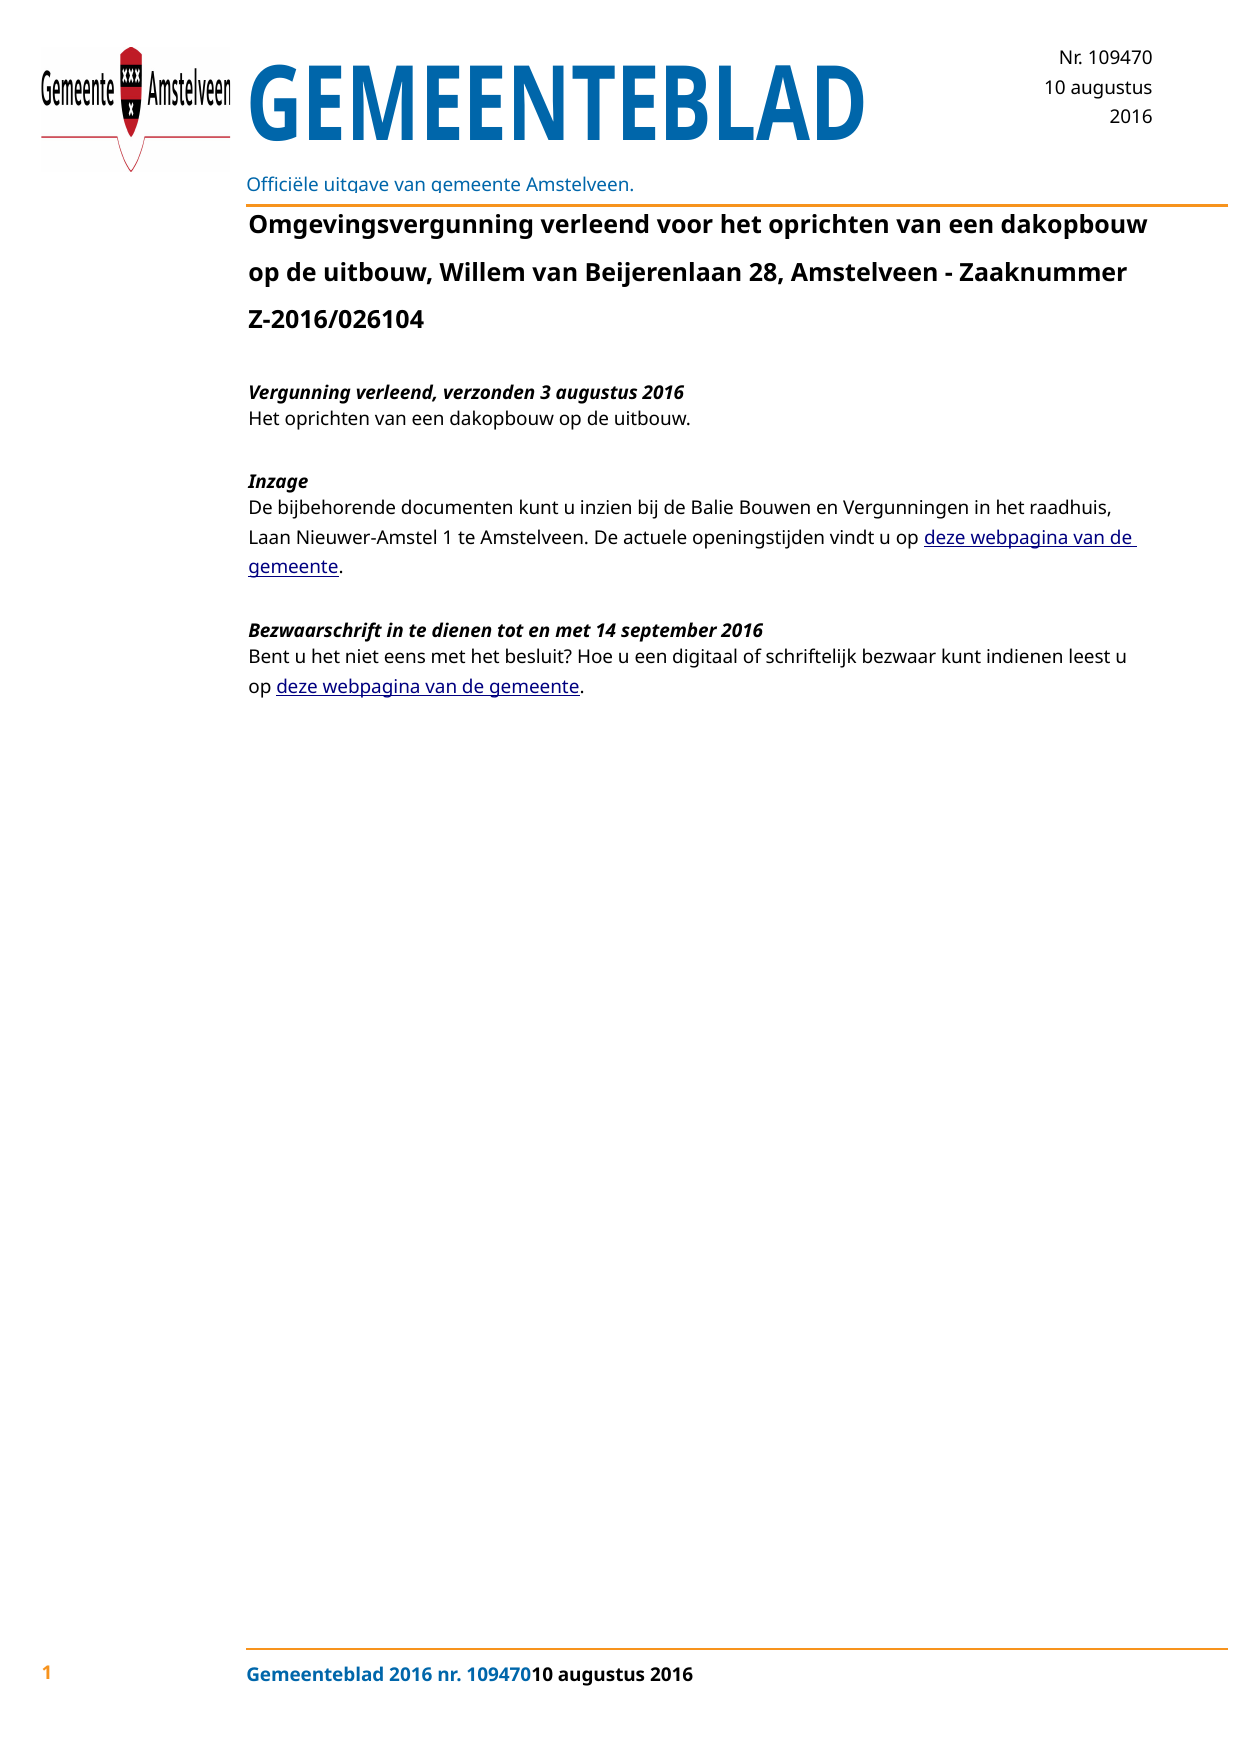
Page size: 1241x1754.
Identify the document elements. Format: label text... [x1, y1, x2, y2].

picture [41, 47, 231, 172]
text Vergunning verleend, verzonden 3 augustus 2016 [248, 379, 1152, 405]
text Het oprichten van een dakopbouw op de uitbouw. [248, 405, 1152, 431]
text Omgevingsvergunning verleend voor het oprichten van een dakopbouw op de uitbouw, Willem van Beijerenlaan 28, Amstelveen - Zaaknummer Z-2016/026104 [248, 207, 1152, 336]
text Inzage [248, 469, 1152, 494]
text De bijbehorende documenten kunt u inzien bij de Balie Bouwen en Vergunningen in het raadhuis, Laan Nieuwer-Amstel 1 te Amstelveen. De actuele openingstijden vindt u op deze webpagina van de gemeente. [248, 494, 1152, 579]
text Bezwaarschrift in te dienen tot en met 14 september 2016 [248, 618, 1152, 643]
text Bent u het niet eens met het besluit? Hoe u een digitaal of schriftelijk bezwaar kunt indienen leest u op deze webpagina van de gemeente. [248, 643, 1152, 699]
